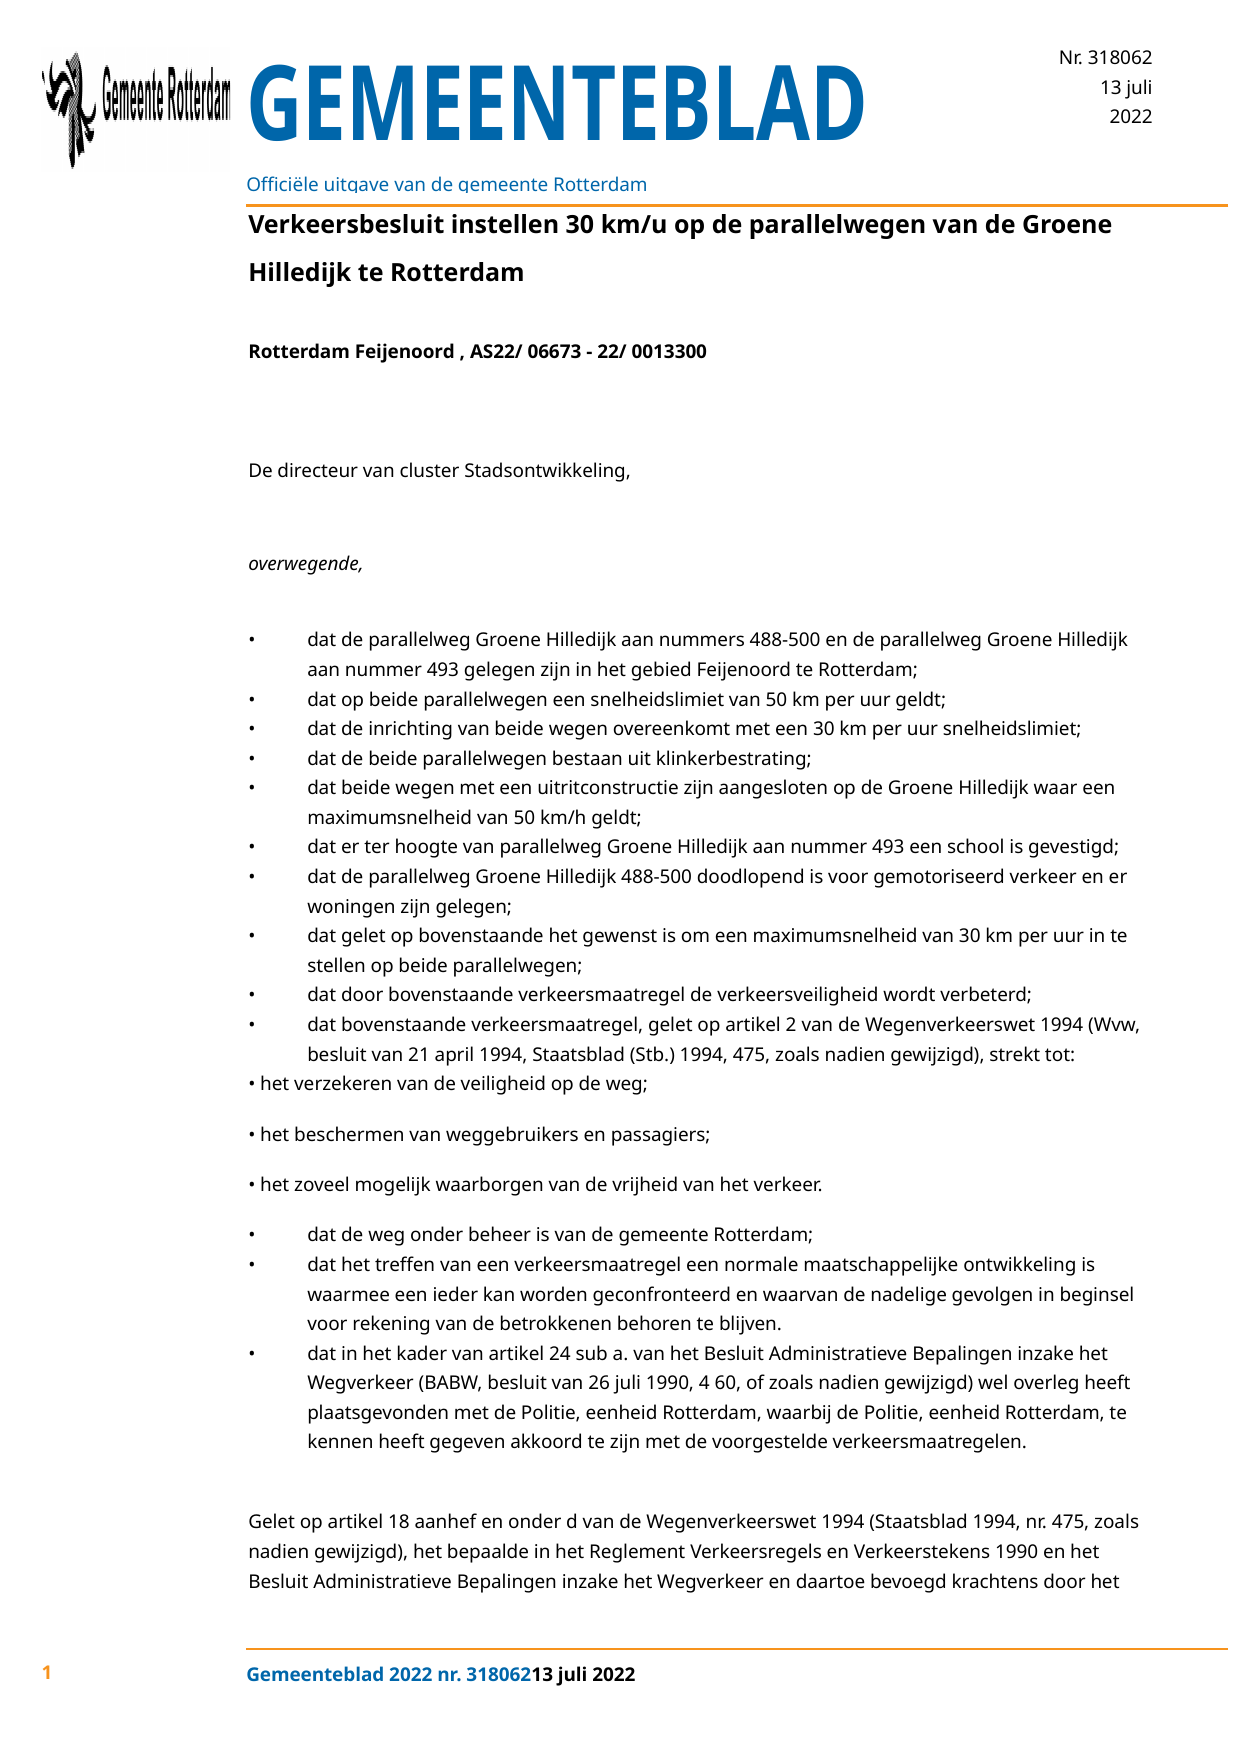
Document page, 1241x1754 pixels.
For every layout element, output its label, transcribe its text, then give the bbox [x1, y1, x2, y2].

list dat door bovenstaande verkeersmaatregel de verkeersveiligheid wordt verbeterd; [248, 982, 1152, 1007]
text Verkeersbesluit instellen 30 km/u op de parallelwegen van de Groene Hilledijk te Rotterdam [248, 207, 1152, 288]
list dat bovenstaande verkeersmaatregel, gelet op artikel 2 van de Wegenverkeerswet 1994 (Wvw, besluit van 21 april 1994, Staatsblad (Stb.) 1994, 475, zoals nadien gewijzigd), strekt tot: [248, 1011, 1152, 1067]
list dat beide wegen met een uitritconstructie zijn aangesloten op de Groene Hilledijk waar een maximumsnelheid van 50 km/h geldt; [248, 774, 1152, 830]
text De directeur van cluster Stadsontwikkeling, [248, 457, 1152, 483]
list dat de weg onder beheer is van de gemeente Rotterdam; [248, 1222, 1152, 1247]
text • het beschermen van weggebruikers en passagiers; [248, 1121, 1152, 1147]
text Gelet op artikel 18 aanhef en onder d van de Wegenverkeerswet 1994 (Staatsblad 1994, nr. 475, zoals nadien gewijzigd), het bepaalde in het Reglement Verkeersregels en Verkeerstekens 1990 en het Besluit Administratieve Bepalingen inzake het Wegverkeer en daartoe bevoegd krachtens door het [248, 1509, 1152, 1594]
text • het zoveel mogelijk waarborgen van de vrijheid van het verkeer. [248, 1171, 1152, 1197]
list dat de beide parallelwegen bestaan uit klinkerbestrating; [248, 745, 1152, 771]
picture [41, 47, 231, 172]
list dat in het kader van artikel 24 sub a. van het Besluit Administratieve Bepalingen inzake het Wegverkeer (BABW, besluit van 26 juli 1990, 4 60, of zoals nadien gewijzigd) wel overleg heeft plaatsgevonden met de Politie, eenheid Rotterdam, waarbij de Politie, eenheid Rotterdam, te kennen heeft gegeven akkoord te zijn met de voorgestelde verkeersmaatregelen. [248, 1340, 1152, 1454]
text overwegende, [248, 551, 1152, 576]
list dat de inrichting van beide wegen overeenkomt met een 30 km per uur snelheidslimiet; [248, 715, 1152, 741]
list dat het treffen van een verkeersmaatregel een normale maatschappelijke ontwikkeling is waarmee een ieder kan worden geconfronteerd en waarvan de nadelige gevolgen in beginsel voor rekening van de betrokkenen behoren te blijven. [248, 1251, 1152, 1336]
list dat op beide parallelwegen een snelheidslimiet van 50 km per uur geldt; [248, 686, 1152, 712]
list dat de parallelweg Groene Hilledijk 488-500 doodlopend is voor gemotoriseerd verkeer en er woningen zijn gelegen; [248, 863, 1152, 919]
text Rotterdam Feijenoord , AS22/ 06673 - 22/ 0013300 [248, 339, 1152, 364]
list dat de parallelweg Groene Hilledijk aan nummers 488-500 en de parallelweg Groene Hilledijk aan nummer 493 gelegen zijn in het gebied Feijenoord te Rotterdam; [248, 627, 1152, 682]
list dat er ter hoogte van parallelweg Groene Hilledijk aan nummer 493 een school is gevestigd; [248, 834, 1152, 859]
list dat gelet op bovenstaande het gewenst is om een maximumsnelheid van 30 km per uur in te stellen op beide parallelwegen; [248, 922, 1152, 978]
text • het verzekeren van de veiligheid op de weg; [248, 1070, 1152, 1096]
